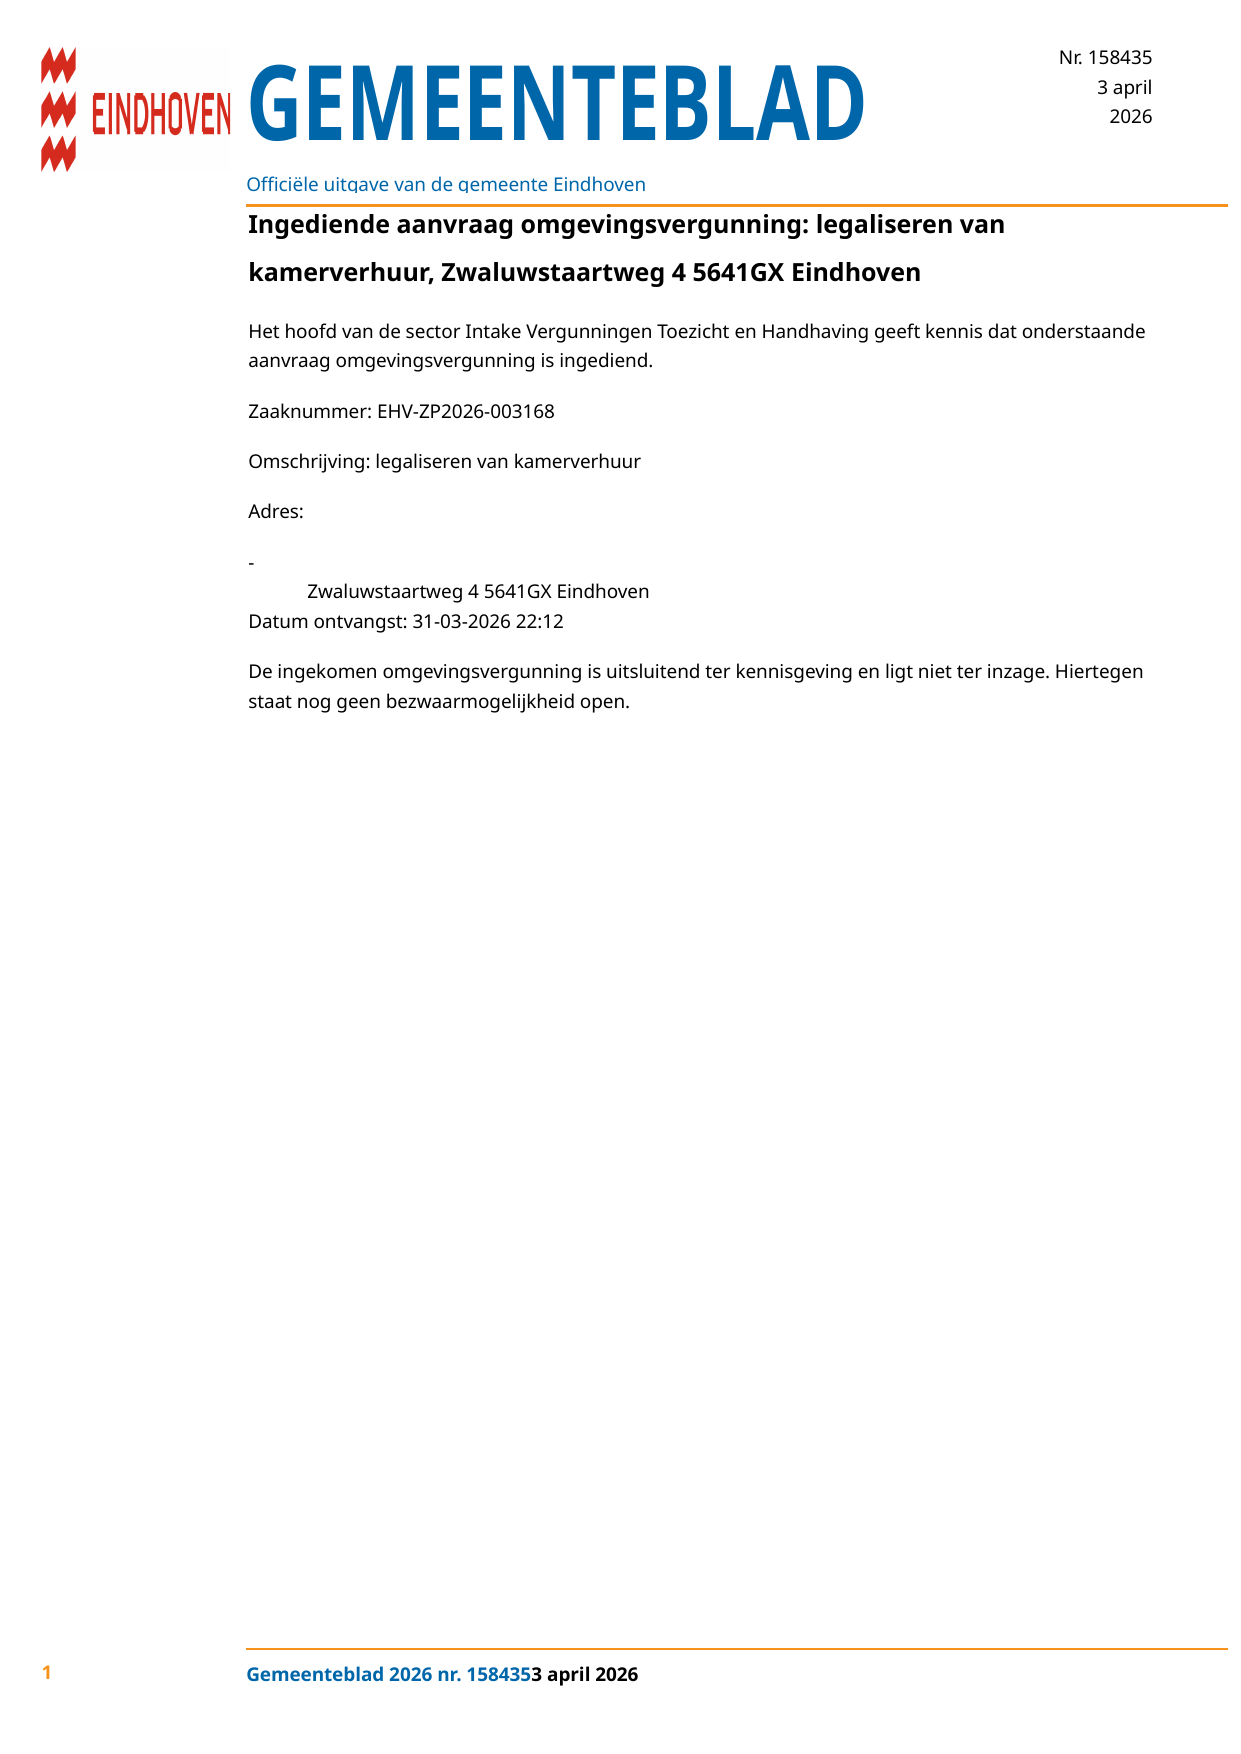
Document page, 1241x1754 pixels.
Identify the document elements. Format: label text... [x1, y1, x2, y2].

text Omschrijving: legaliseren van kamerverhuur [248, 448, 1152, 474]
text Zaaknummer: EHV-ZP2026-003168 [248, 398, 1152, 424]
text De ingekomen omgevingsvergunning is uitsluitend ter kennisgeving en ligt niet ter inzage. Hiertegen staat nog geen bezwaarmogelijkheid open. [248, 659, 1152, 714]
text Adres: [248, 499, 1152, 524]
list Zwaluwstaartweg 4 5641GX Eindhoven [248, 579, 1152, 604]
text Datum ontvangst: 31-03-2026 22:12 [248, 608, 1152, 634]
text Het hoofd van de sector Intake Vergunningen Toezicht en Handhaving geeft kennis dat onderstaande aanvraag omgevingsvergunning is ingediend. [248, 318, 1152, 373]
picture [41, 47, 231, 172]
text Ingediende aanvraag omgevingsvergunning: legaliseren van kamerverhuur, Zwaluwstaartweg 4 5641GX Eindhoven [248, 207, 1152, 288]
